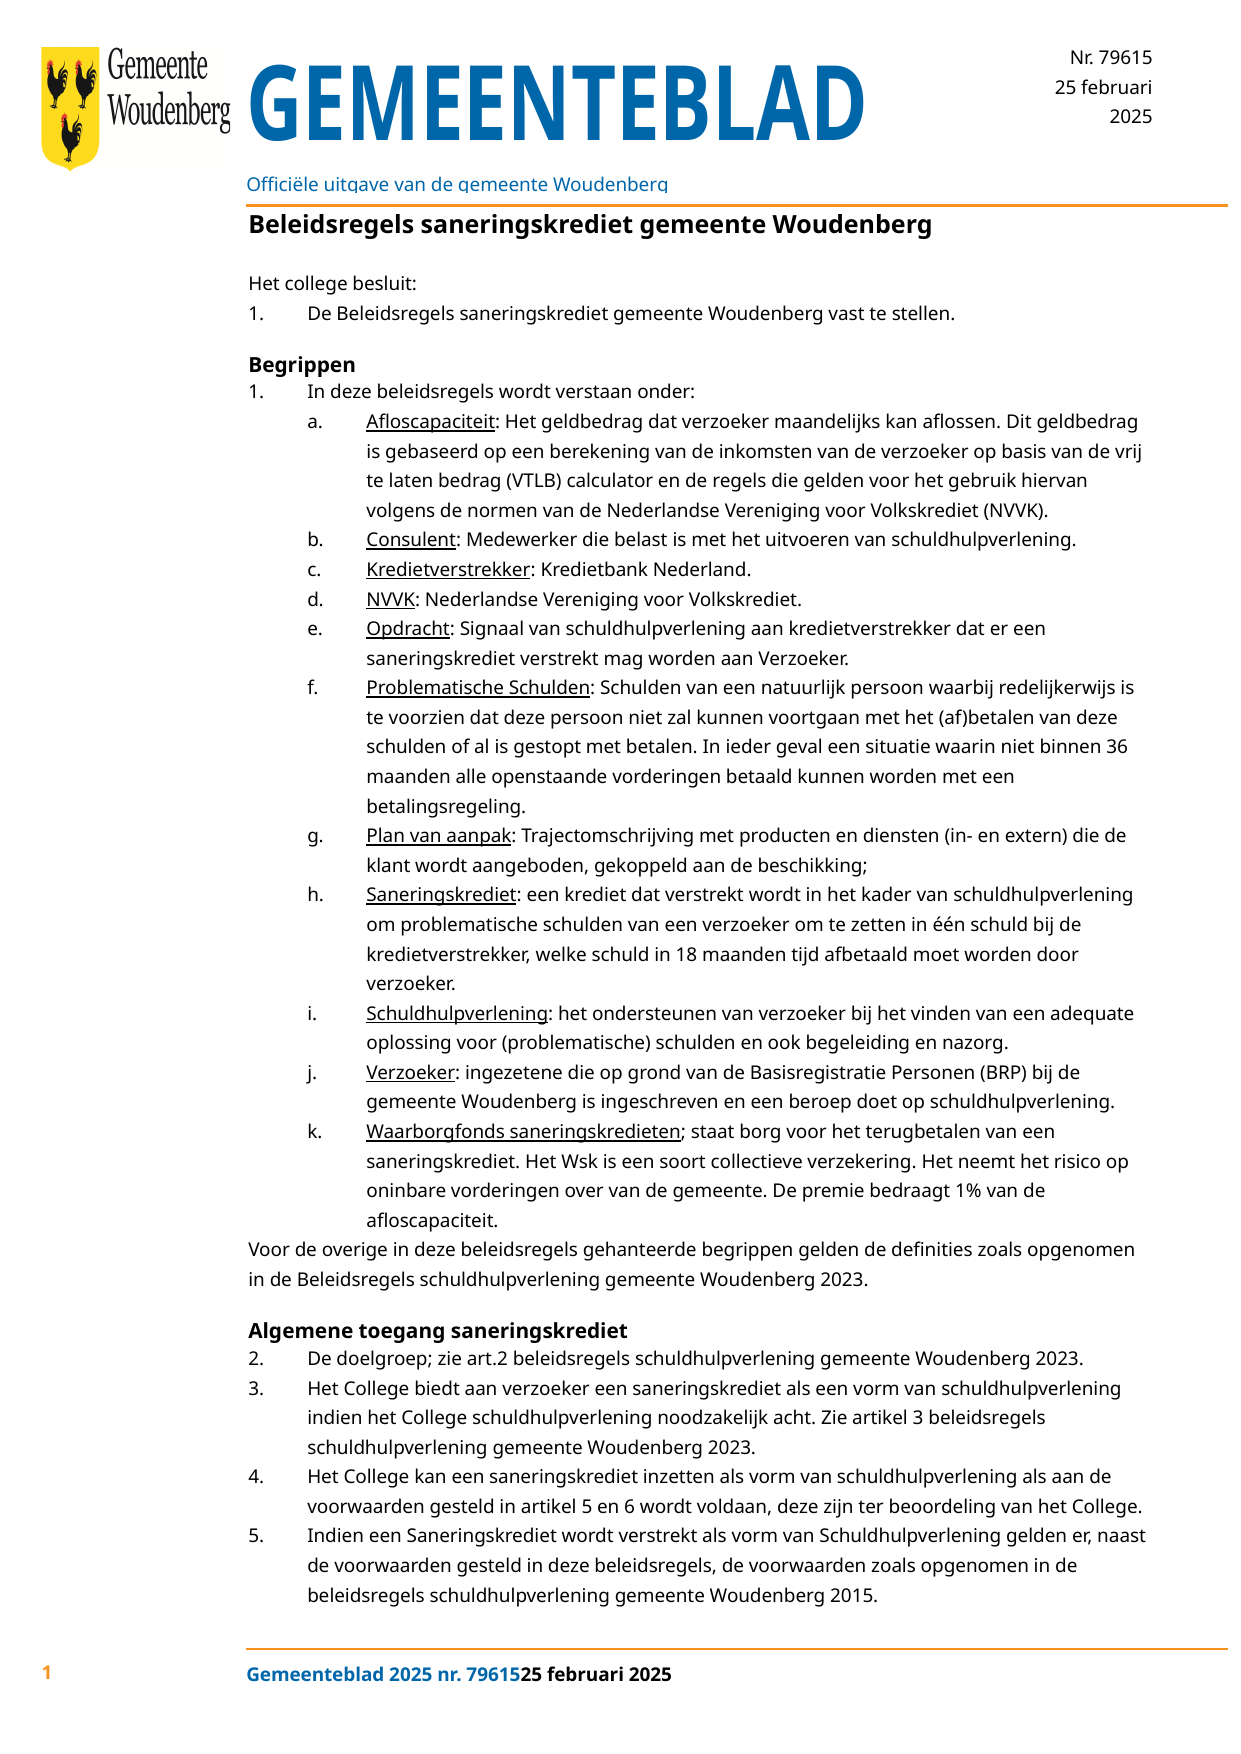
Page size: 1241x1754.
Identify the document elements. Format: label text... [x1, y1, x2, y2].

list Opdracht: Signaal van schuldhulpverlening aan kredietverstrekker dat er een saneringskrediet verstrekt mag worden aan Verzoeker. [307, 615, 1152, 671]
text Algemene toegang saneringskrediet [248, 1317, 1152, 1345]
list Waarborgfonds saneringskredieten; staat borg voor het terugbetalen van een saneringskrediet. Het Wsk is een soort collectieve verzekering. Het neemt het risico op oninbare vorderingen over van de gemeente. De premie bedraagt 1% van de afloscapaciteit. [307, 1118, 1152, 1233]
text Beleidsregels saneringskrediet gemeente Woudenberg [248, 207, 1152, 241]
list Kredietverstrekker: Kredietbank Nederland. [307, 556, 1152, 582]
list Schuldhulpverlening: het ondersteunen van verzoeker bij het vinden van een adequate oplossing voor (problematische) schulden en ook begeleiding en nazorg. [307, 1000, 1152, 1055]
text Het college besluit: [248, 270, 1152, 296]
list Plan van aanpak: Trajectomschrijving met producten en diensten (in- en extern) die de klant wordt aangeboden, gekoppeld aan de beschikking; [307, 822, 1152, 878]
list NVVK: Nederlandse Vereniging voor Volkskrediet. [307, 586, 1152, 612]
list Het College kan een saneringskrediet inzetten als vorm van schuldhulpverlening als aan de voorwaarden gesteld in artikel 5 en 6 wordt voldaan, deze zijn ter beoordeling van het College. [248, 1463, 1152, 1519]
picture [41, 47, 231, 172]
list Het College biedt aan verzoeker een saneringskrediet als een vorm van schuldhulpverlening indien het College schuldhulpverlening noodzakelijk acht. Zie artikel 3 beleidsregels schuldhulpverlening gemeente Woudenberg 2023. [248, 1375, 1152, 1459]
list Verzoeker: ingezetene die op grond van de Basisregistratie Personen (BRP) bij de gemeente Woudenberg is ingeschreven en een beroep doet op schuldhulpverlening. [307, 1059, 1152, 1114]
list De doelgroep; zie art.2 beleidsregels schuldhulpverlening gemeente Woudenberg 2023. [248, 1345, 1152, 1371]
list In deze beleidsregels wordt verstaan onder: [248, 379, 1152, 404]
list Problematische Schulden: Schulden van een natuurlijk persoon waarbij redelijkerwijs is te voorzien dat deze persoon niet zal kunnen voortgaan met het (af)betalen van deze schulden of al is gestopt met betalen. In ieder geval een situatie waarin niet binnen 36 maanden alle openstaande vorderingen betaald kunnen worden met een betalingsregeling. [307, 674, 1152, 819]
list Consulent: Medewerker die belast is met het uitvoeren van schuldhulpverlening. [307, 527, 1152, 552]
list Indien een Saneringskrediet wordt verstrekt als vorm van Schuldhulpverlening gelden er, naast de voorwaarden gesteld in deze beleidsregels, de voorwaarden zoals opgenomen in de beleidsregels schuldhulpverlening gemeente Woudenberg 2015. [248, 1523, 1152, 1607]
list Saneringskrediet: een krediet dat verstrekt wordt in het kader van schuldhulpverlening om problematische schulden van een verzoeker om te zetten in één schuld bij de kredietverstrekker, welke schuld in 18 maanden tijd afbetaald moet worden door verzoeker. [307, 882, 1152, 996]
list Afloscapaciteit: Het geldbedrag dat verzoeker maandelijks kan aflossen. Dit geldbedrag is gebaseerd op een berekening van de inkomsten van de verzoeker op basis van de vrij te laten bedrag (VTLB) calculator en de regels die gelden voor het gebruik hiervan volgens de normen van de Nederlandse Vereniging voor Volkskrediet (NVVK). [307, 408, 1152, 523]
list De Beleidsregels saneringskrediet gemeente Woudenberg vast te stellen. [248, 300, 1152, 326]
text Voor de overige in deze beleidsregels gehanteerde begrippen gelden de definities zoals opgenomen in de Beleidsregels schuldhulpverlening gemeente Woudenberg 2023. [248, 1237, 1152, 1292]
text Begrippen [248, 350, 1152, 379]
